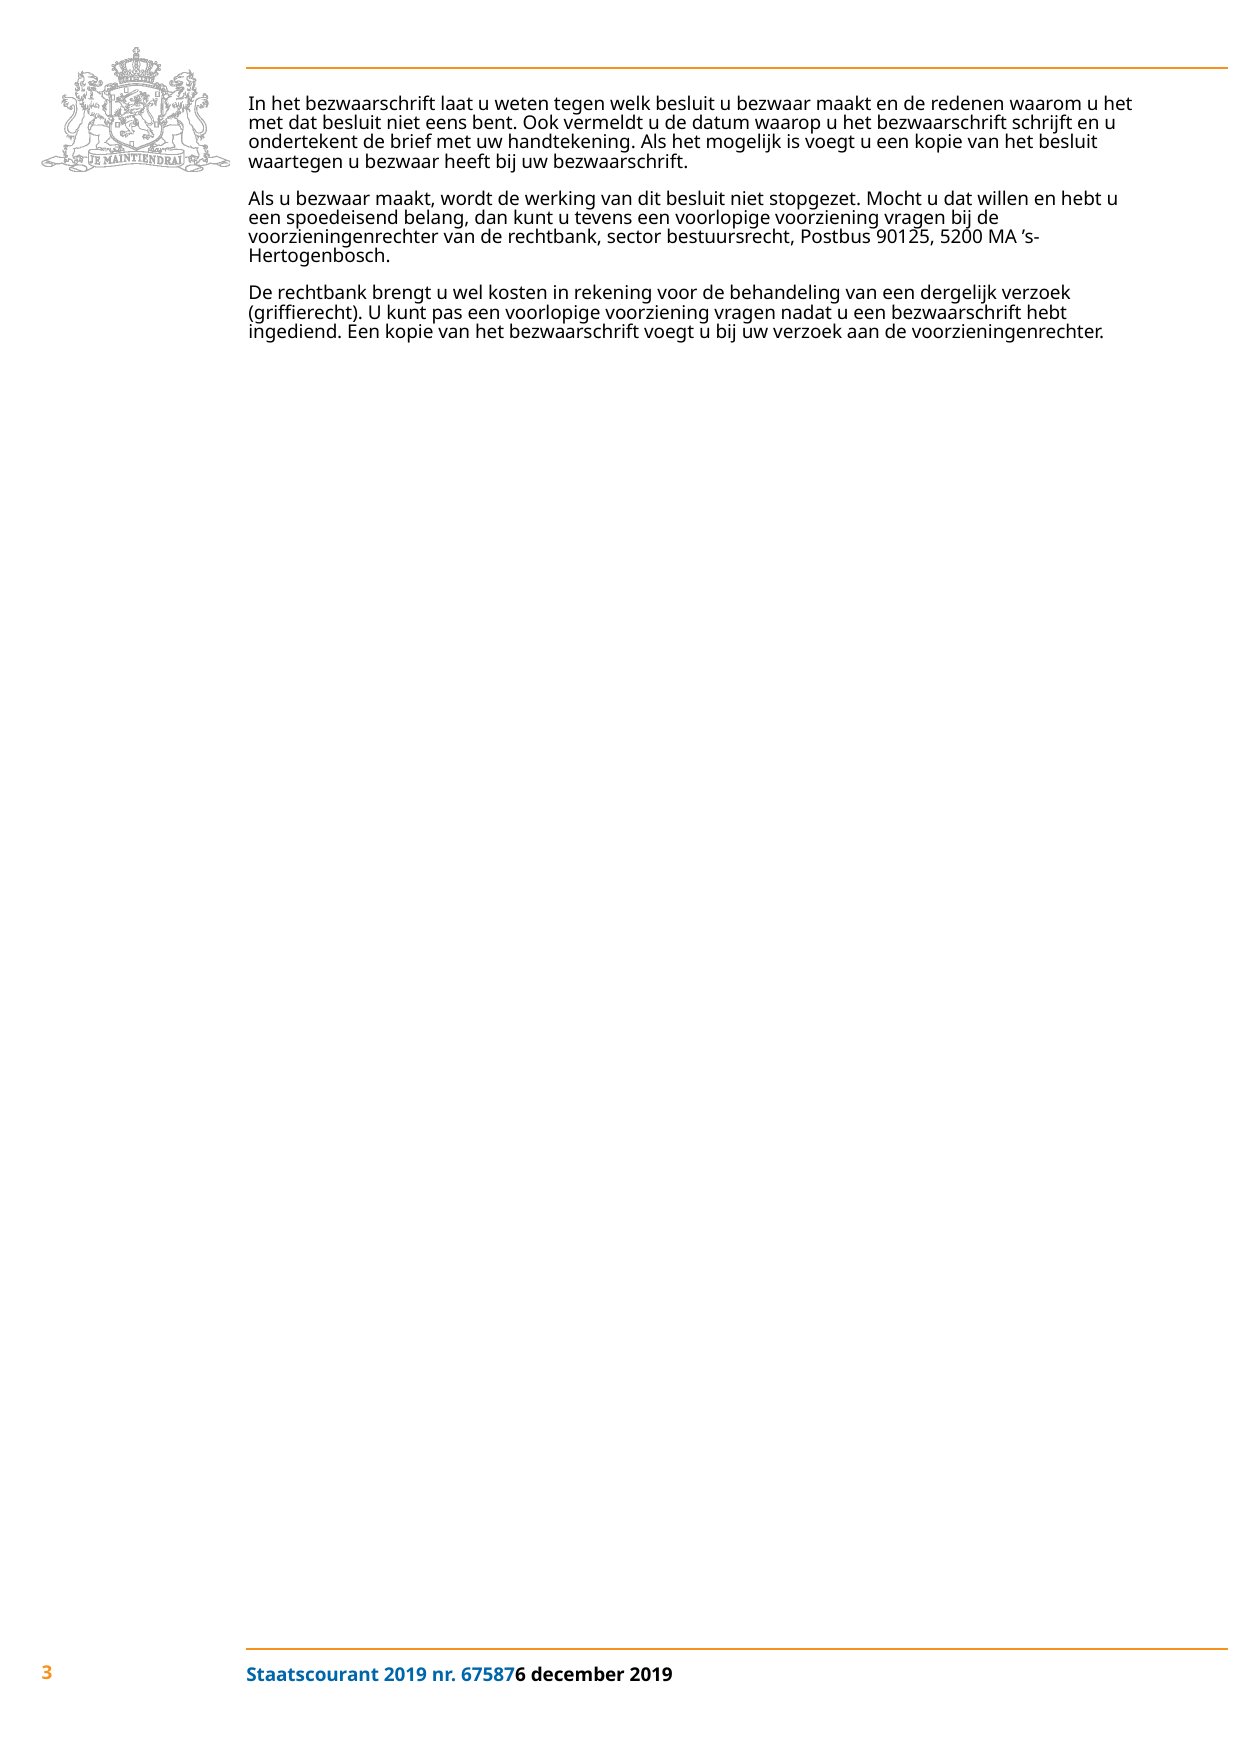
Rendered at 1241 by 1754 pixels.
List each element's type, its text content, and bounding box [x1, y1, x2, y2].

picture [41, 47, 231, 172]
text Als u bezwaar maakt, wordt de werking van dit besluit niet stopgezet. Mocht u dat willen en hebt u een spoedeisend belang, dan kunt u tevens een voorlopige voorziening vragen bij de voorzieningenrechter van de rechtbank, sector bestuursrecht, Postbus 90125, 5200 MA ’s-Hertogenbosch. [248, 189, 1152, 267]
text In het bezwaarschrift laat u weten tegen welk besluit u bezwaar maakt en de redenen waarom u het met dat besluit niet eens bent. Ook vermeldt u de datum waarop u het bezwaarschrift schrijft en u ondertekent de brief met uw handtekening. Als het mogelijk is voegt u een kopie van het besluit waartegen u bezwaar heeft bij uw bezwaarschrift. [248, 95, 1152, 172]
text De rechtbank brengt u wel kosten in rekening voor de behandeling van een dergelijk verzoek (griffierecht). U kunt pas een voorlopige voorziening vragen nadat u een bezwaarschrift hebt ingediend. Een kopie van het bezwaarschrift voegt u bij uw verzoek aan de voorzieningenrechter. [248, 284, 1152, 342]
